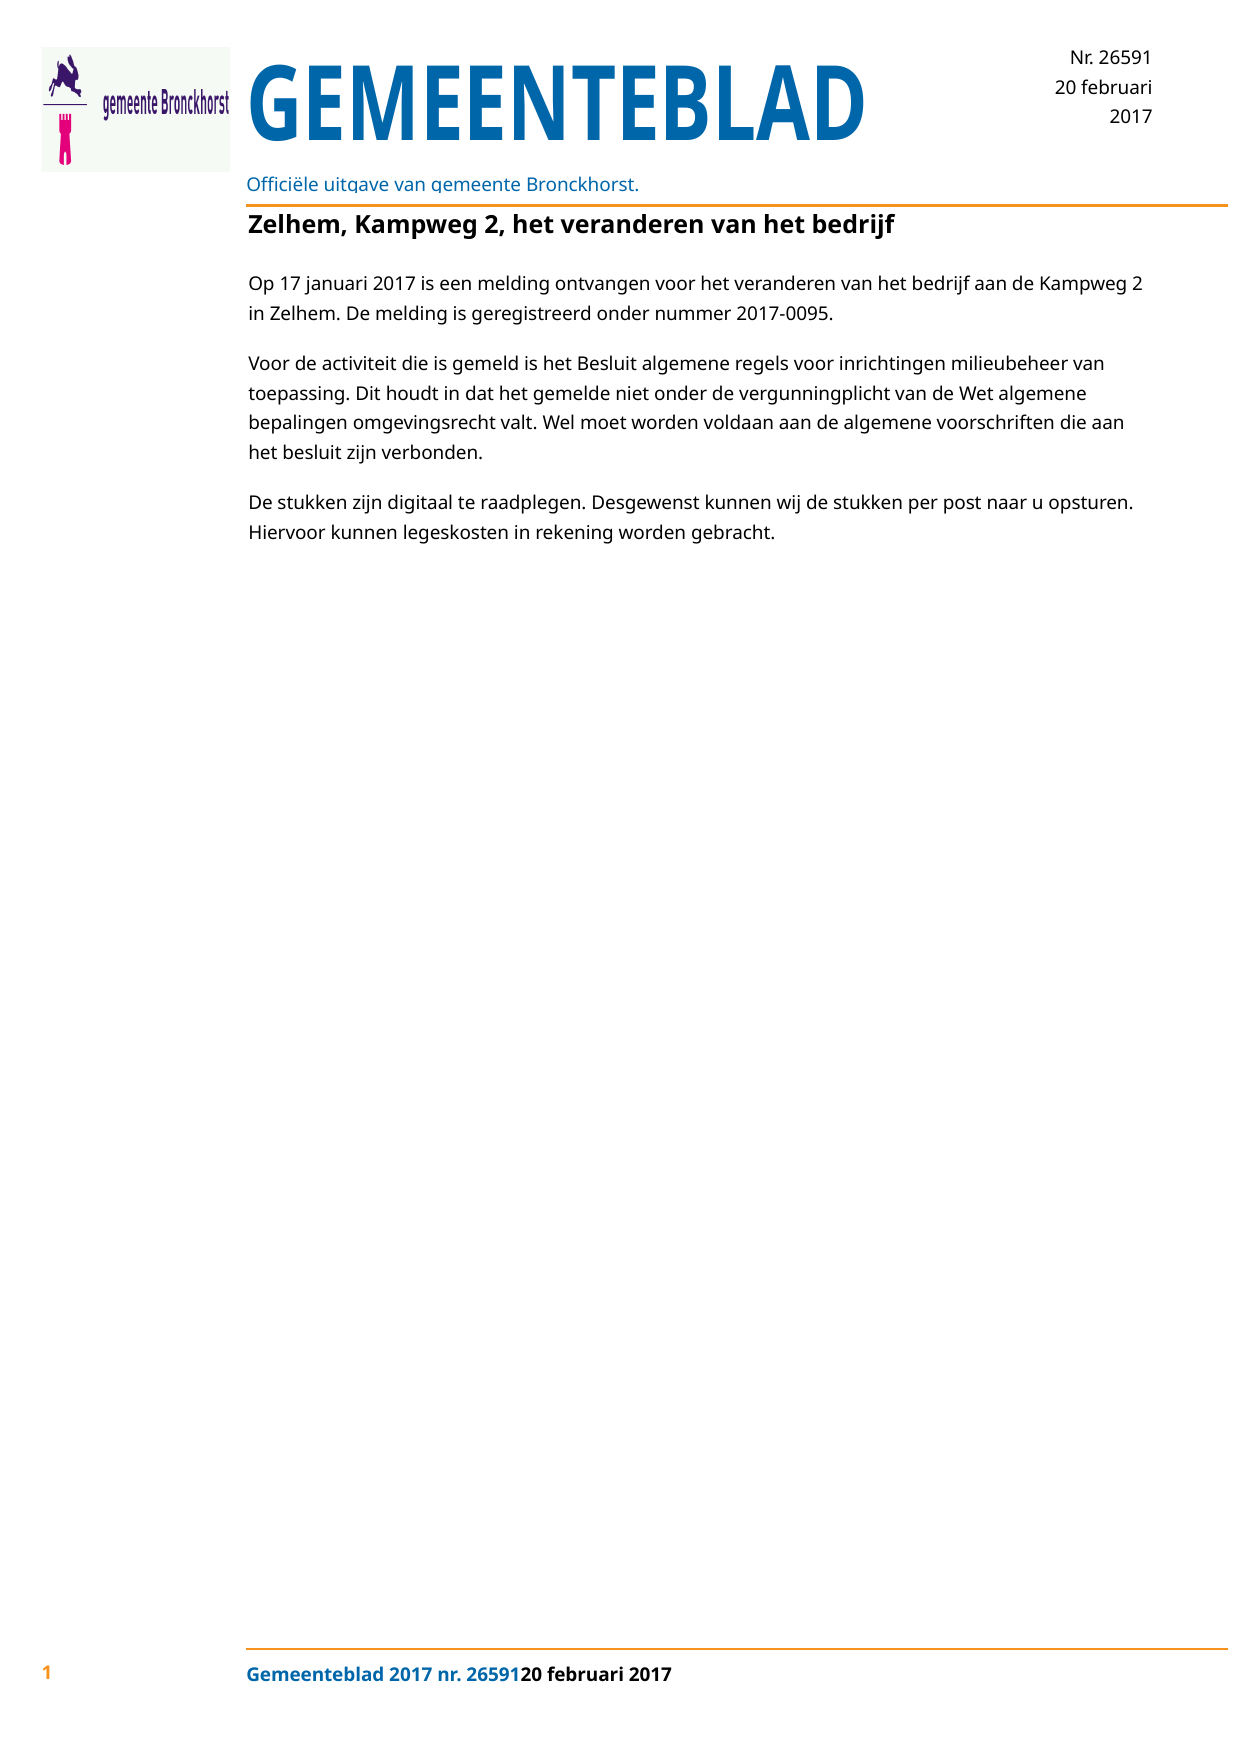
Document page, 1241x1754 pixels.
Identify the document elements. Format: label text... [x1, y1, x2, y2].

text Zelhem, Kampweg 2, het veranderen van het bedrijf [248, 207, 1152, 241]
text Op 17 januari 2017 is een melding ontvangen voor het veranderen van het bedrijf aan de Kampweg 2 in Zelhem. De melding is geregistreerd onder nummer 2017-0095. [248, 270, 1152, 326]
text Voor de activiteit die is gemeld is het Besluit algemene regels voor inrichtingen milieubeheer van toepassing. Dit houdt in dat het gemelde niet onder de vergunningplicht van de Wet algemene bepalingen omgevingsrecht valt. Wel moet worden voldaan aan de algemene voorschriften die aan het besluit zijn verbonden. [248, 350, 1152, 465]
text De stukken zijn digitaal te raadplegen. Desgewenst kunnen wij de stukken per post naar u opsturen. Hiervoor kunnen legeskosten in rekening worden gebracht. [248, 489, 1152, 545]
picture [41, 47, 231, 172]
